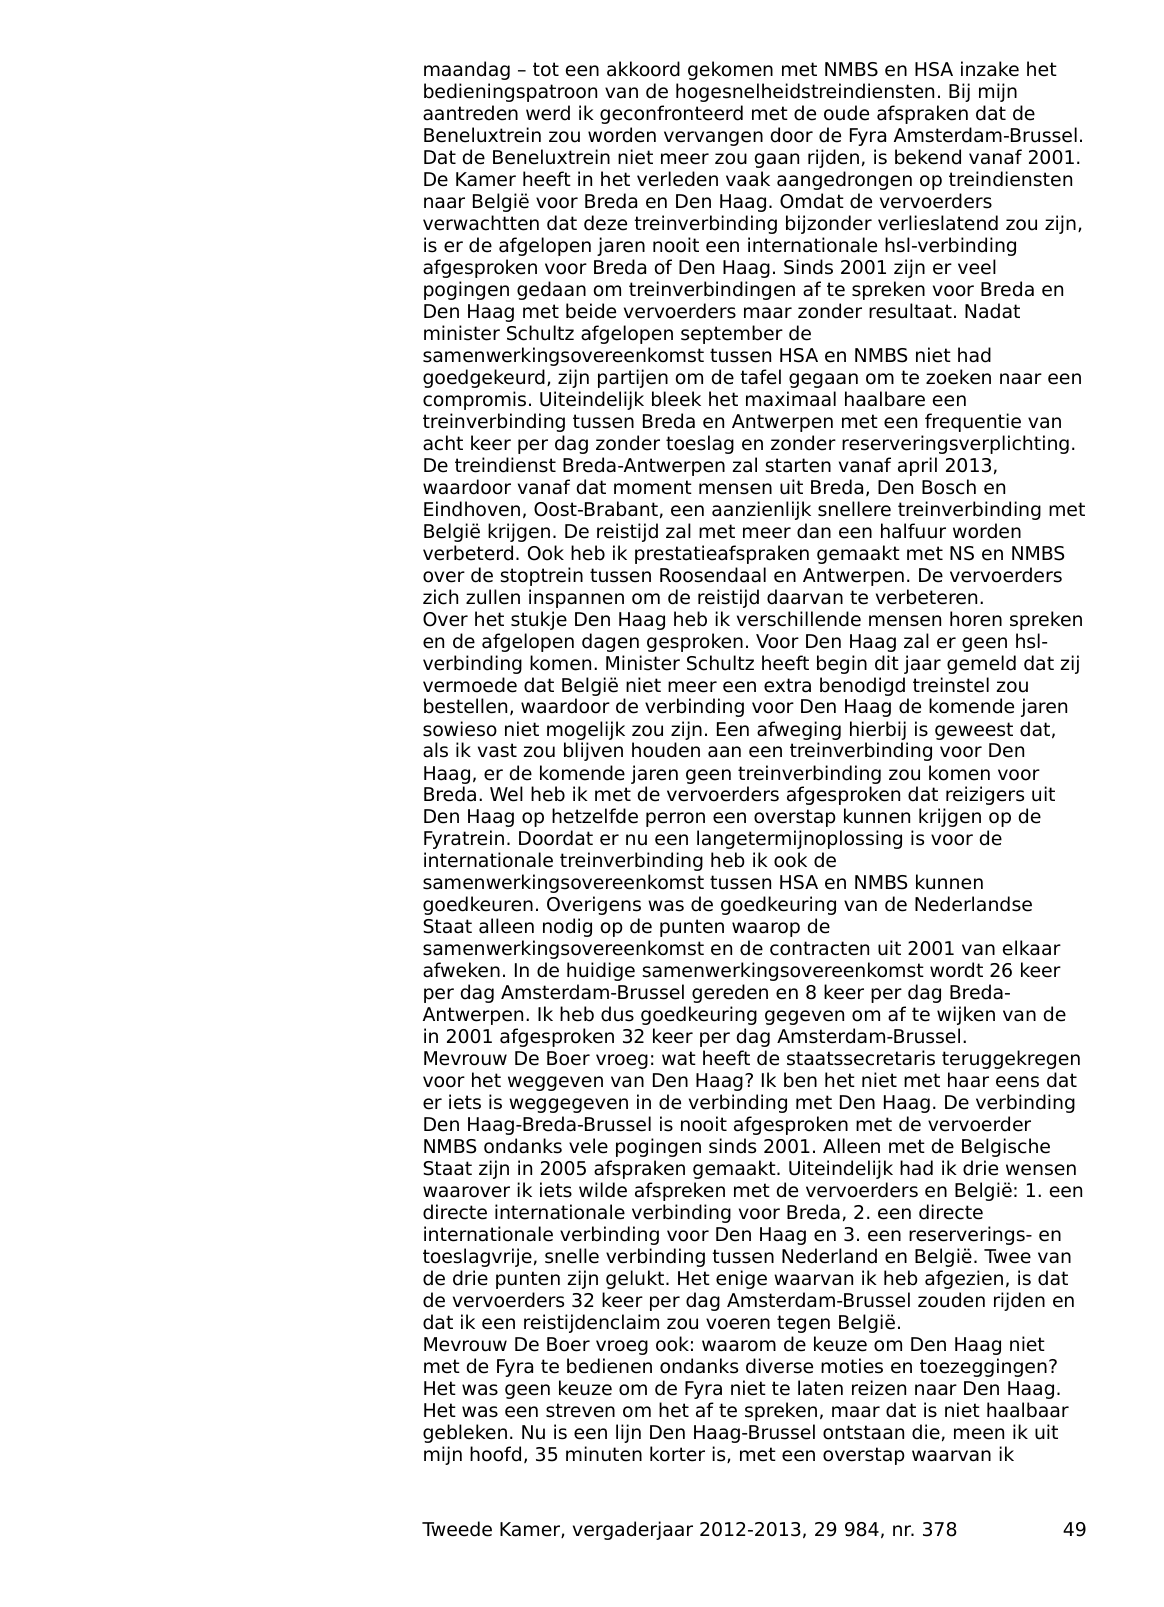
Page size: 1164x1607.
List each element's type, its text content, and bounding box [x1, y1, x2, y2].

text Mevrouw De Boer vroeg: wat heeft de staatssecretaris teruggekregen voor het weggeven van Den Haag? Ik ben het niet met haar eens dat er iets is weggegeven in de verbinding met Den Haag. De verbinding Den Haag-Breda-Brussel is nooit afgesproken met de vervoerder NMBS ondanks vele pogingen sinds 2001. Alleen met de Belgische Staat zijn in 2005 afspraken gemaakt. Uiteindelijk had ik drie wensen waarover ik iets wilde afspreken met de vervoerders en België: 1. een directe internationale verbinding voor Breda, 2. een directe internationale verbinding voor Den Haag en 3. een reserverings- en toeslagvrije, snelle verbinding tussen Nederland en België. Twee van de drie punten zijn gelukt. Het enige waarvan ik heb afgezien, is dat de vervoerders 32 keer per dag Amsterdam-Brussel zouden rijden en dat ik een reistijdenclaim zou voeren tegen België. [422, 1048, 1087, 1334]
text Over het stukje Den Haag heb ik verschillende mensen horen spreken en de afgelopen dagen gesproken. Voor Den Haag zal er geen hsl-verbinding komen. Minister Schultz heeft begin dit jaar gemeld dat zij vermoede dat België niet meer een extra benodigd treinstel zou bestellen, waardoor de verbinding voor Den Haag de komende jaren sowieso niet mogelijk zou zijn. Een afweging hierbij is geweest dat, als ik vast zou blijven houden aan een treinverbinding voor Den Haag, er de komende jaren geen treinverbinding zou komen voor Breda. Wel heb ik met de vervoerders afgesproken dat reizigers uit Den Haag op hetzelfde perron een overstap kunnen krijgen op de Fyratrein. Doordat er nu een langetermijnoplossing is voor de internationale treinverbinding heb ik ook de samenwerkingsovereenkomst tussen HSA en NMBS kunnen goedkeuren. Overigens was de goedkeuring van de Nederlandse Staat alleen nodig op de punten waarop de samenwerkingsovereenkomst en de contracten uit 2001 van elkaar afweken. In de huidige samenwerkingsovereenkomst wordt 26 keer per dag Amsterdam-Brussel gereden en 8 keer per dag Breda-Antwerpen. Ik heb dus goedkeuring gegeven om af te wijken van de in 2001 afgesproken 32 keer per dag Amsterdam-Brussel. [422, 608, 1087, 1048]
text Mevrouw De Boer vroeg ook: waarom de keuze om Den Haag niet met de Fyra te bedienen ondanks diverse moties en toezeggingen? Het was geen keuze om de Fyra niet te laten reizen naar Den Haag. Het was een streven om het af te spreken, maar dat is niet haalbaar gebleken. Nu is een lijn Den Haag-Brussel ontstaan die, meen ik uit mijn hoofd, 35 minuten korter is, met een overstap waarvan ik [422, 1334, 1087, 1466]
text maandag – tot een akkoord gekomen met NMBS en HSA inzake het bedieningspatroon van de hogesnelheidstreindiensten. Bij mijn aantreden werd ik geconfronteerd met de oude afspraken dat de Beneluxtrein zou worden vervangen door de Fyra Amsterdam-Brussel. Dat de Beneluxtrein niet meer zou gaan rijden, is bekend vanaf 2001. De Kamer heeft in het verleden vaak aangedrongen op treindiensten naar België voor Breda en Den Haag. Omdat de vervoerders verwachtten dat deze treinverbinding bijzonder verlieslatend zou zijn, is er de afgelopen jaren nooit een internationale hsl-verbinding afgesproken voor Breda of Den Haag. Sinds 2001 zijn er veel pogingen gedaan om treinverbindingen af te spreken voor Breda en Den Haag met beide vervoerders maar zonder resultaat. Nadat minister Schultz afgelopen september de samenwerkingsovereenkomst tussen HSA en NMBS niet had goedgekeurd, zijn partijen om de tafel gegaan om te zoeken naar een compromis. Uiteindelijk bleek het maximaal haalbare een treinverbinding tussen Breda en Antwerpen met een frequentie van acht keer per dag zonder toeslag en zonder reserveringsverplichting. De treindienst Breda-Antwerpen zal starten vanaf april 2013, waardoor vanaf dat moment mensen uit Breda, Den Bosch en Eindhoven, Oost-Brabant, een aanzienlijk snellere treinverbinding met België krijgen. De reistijd zal met meer dan een halfuur worden verbeterd. Ook heb ik prestatieafspraken gemaakt met NS en NMBS over de stoptrein tussen Roosendaal en Antwerpen. De vervoerders zich zullen inspannen om de reistijd daarvan te verbeteren. [422, 59, 1087, 608]
